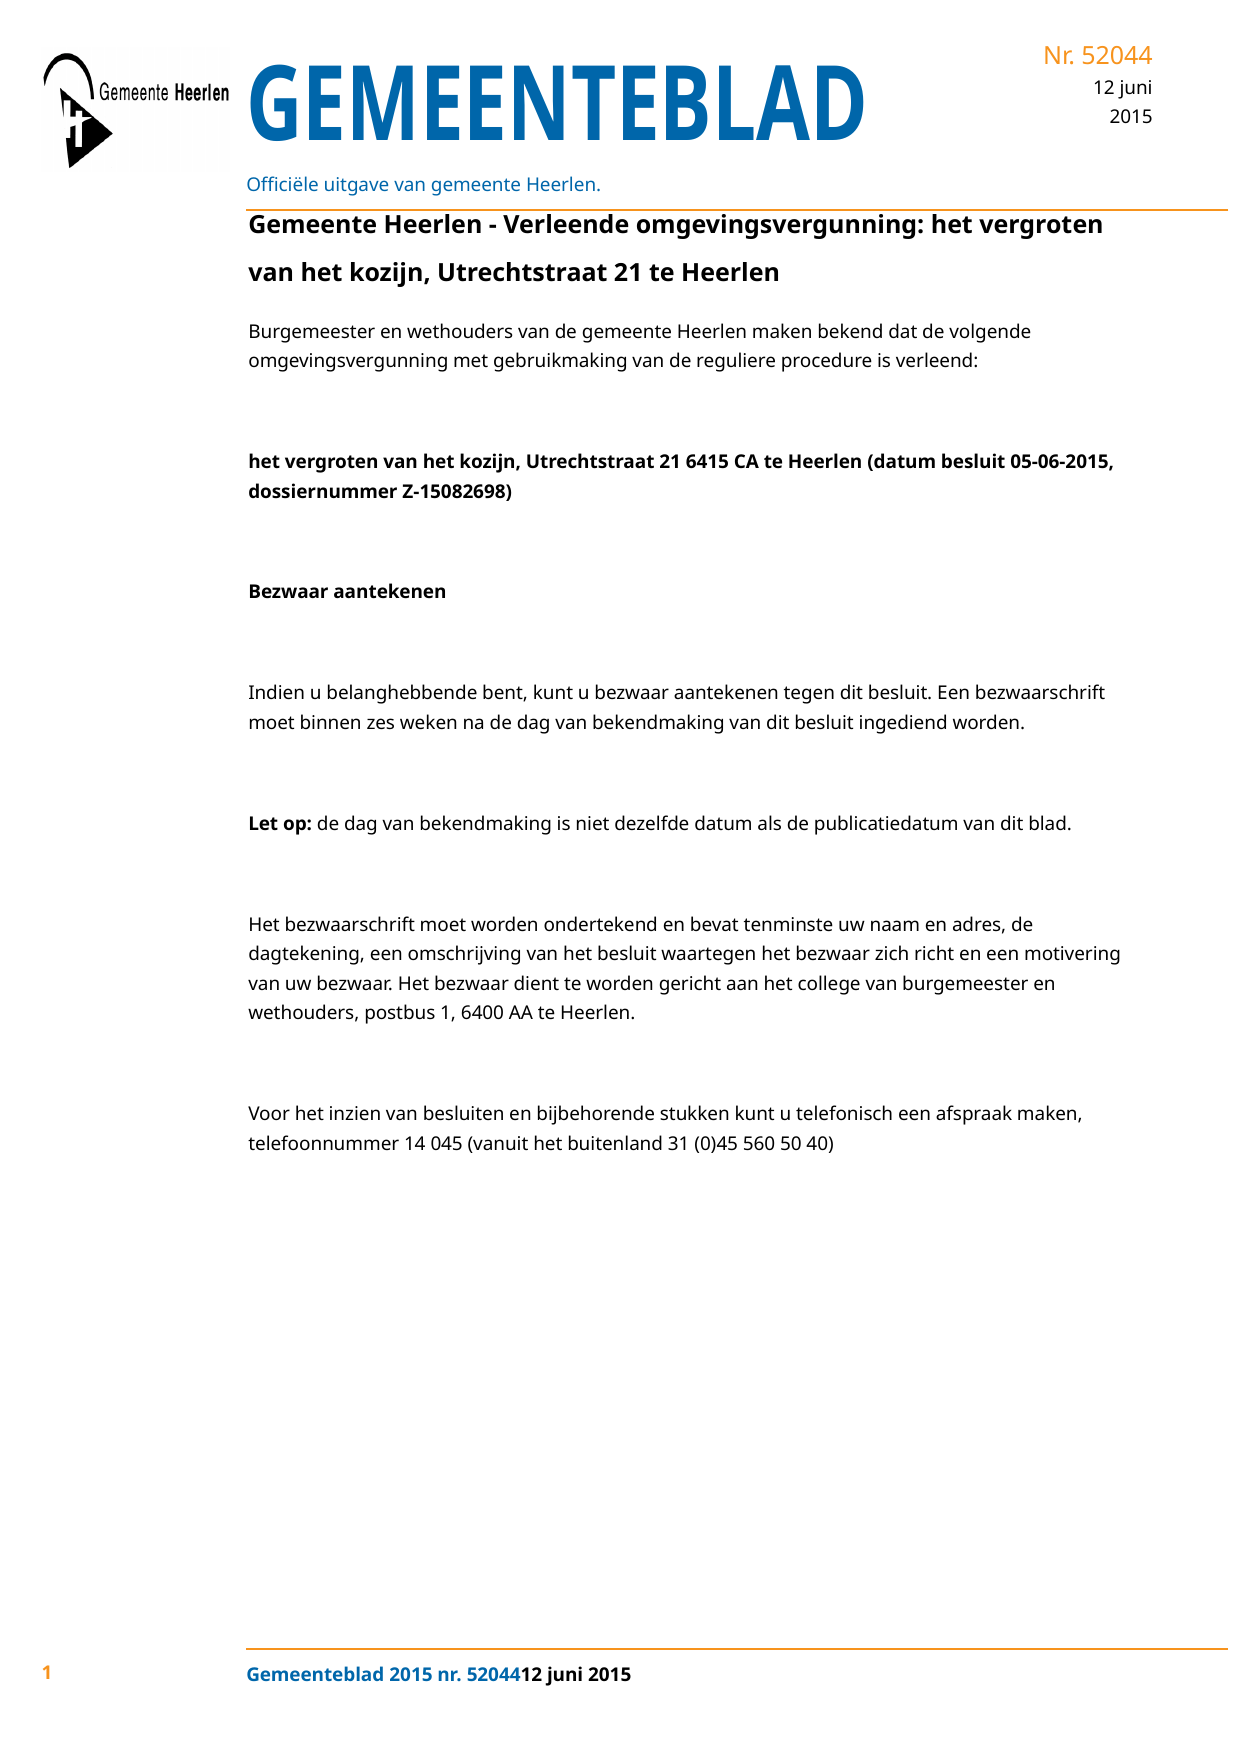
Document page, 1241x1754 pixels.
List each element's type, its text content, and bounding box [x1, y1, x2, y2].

text Burgemeester en wethouders van de gemeente Heerlen maken bekend dat de volgende omgevingsvergunning met gebruikmaking van de reguliere procedure is verleend: [248, 318, 1152, 373]
text Indien u belanghebbende bent, kunt u bezwaar aantekenen tegen dit besluit. Een bezwaarschrift moet binnen zes weken na de dag van bekendmaking van dit besluit ingediend worden. [248, 679, 1152, 735]
text Gemeente Heerlen - Verleende omgevingsvergunning: het vergroten van het kozijn, Utrechtstraat 21 te Heerlen [248, 211, 1152, 288]
text het vergroten van het kozijn, Utrechtstraat 21 6415 CA te Heerlen (datum besluit 05-06-2015, dossiernummer Z-15082698) [248, 448, 1152, 504]
text Let op: de dag van bekendmaking is niet dezelfde datum als de publicatiedatum van dit blad. [248, 810, 1152, 836]
picture [41, 47, 231, 172]
text Voor het inzien van besluiten en bijbehorende stukken kunt u telefonisch een afspraak maken, telefoonnummer 14 045 (vanuit het buitenland 31 (0)45 560 50 40) [248, 1100, 1152, 1156]
text Het bezwaarschrift moet worden ondertekend en bevat tenminste uw naam en adres, de dagtekening, een omschrijving van het besluit waartegen het bezwaar zich richt en een motivering van uw bezwaar. Het bezwaar dient te worden gericht aan het college van burgemeester en wethouders, postbus 1, 6400 AA te Heerlen. [248, 911, 1152, 1025]
text Bezwaar aantekenen [248, 579, 1152, 604]
